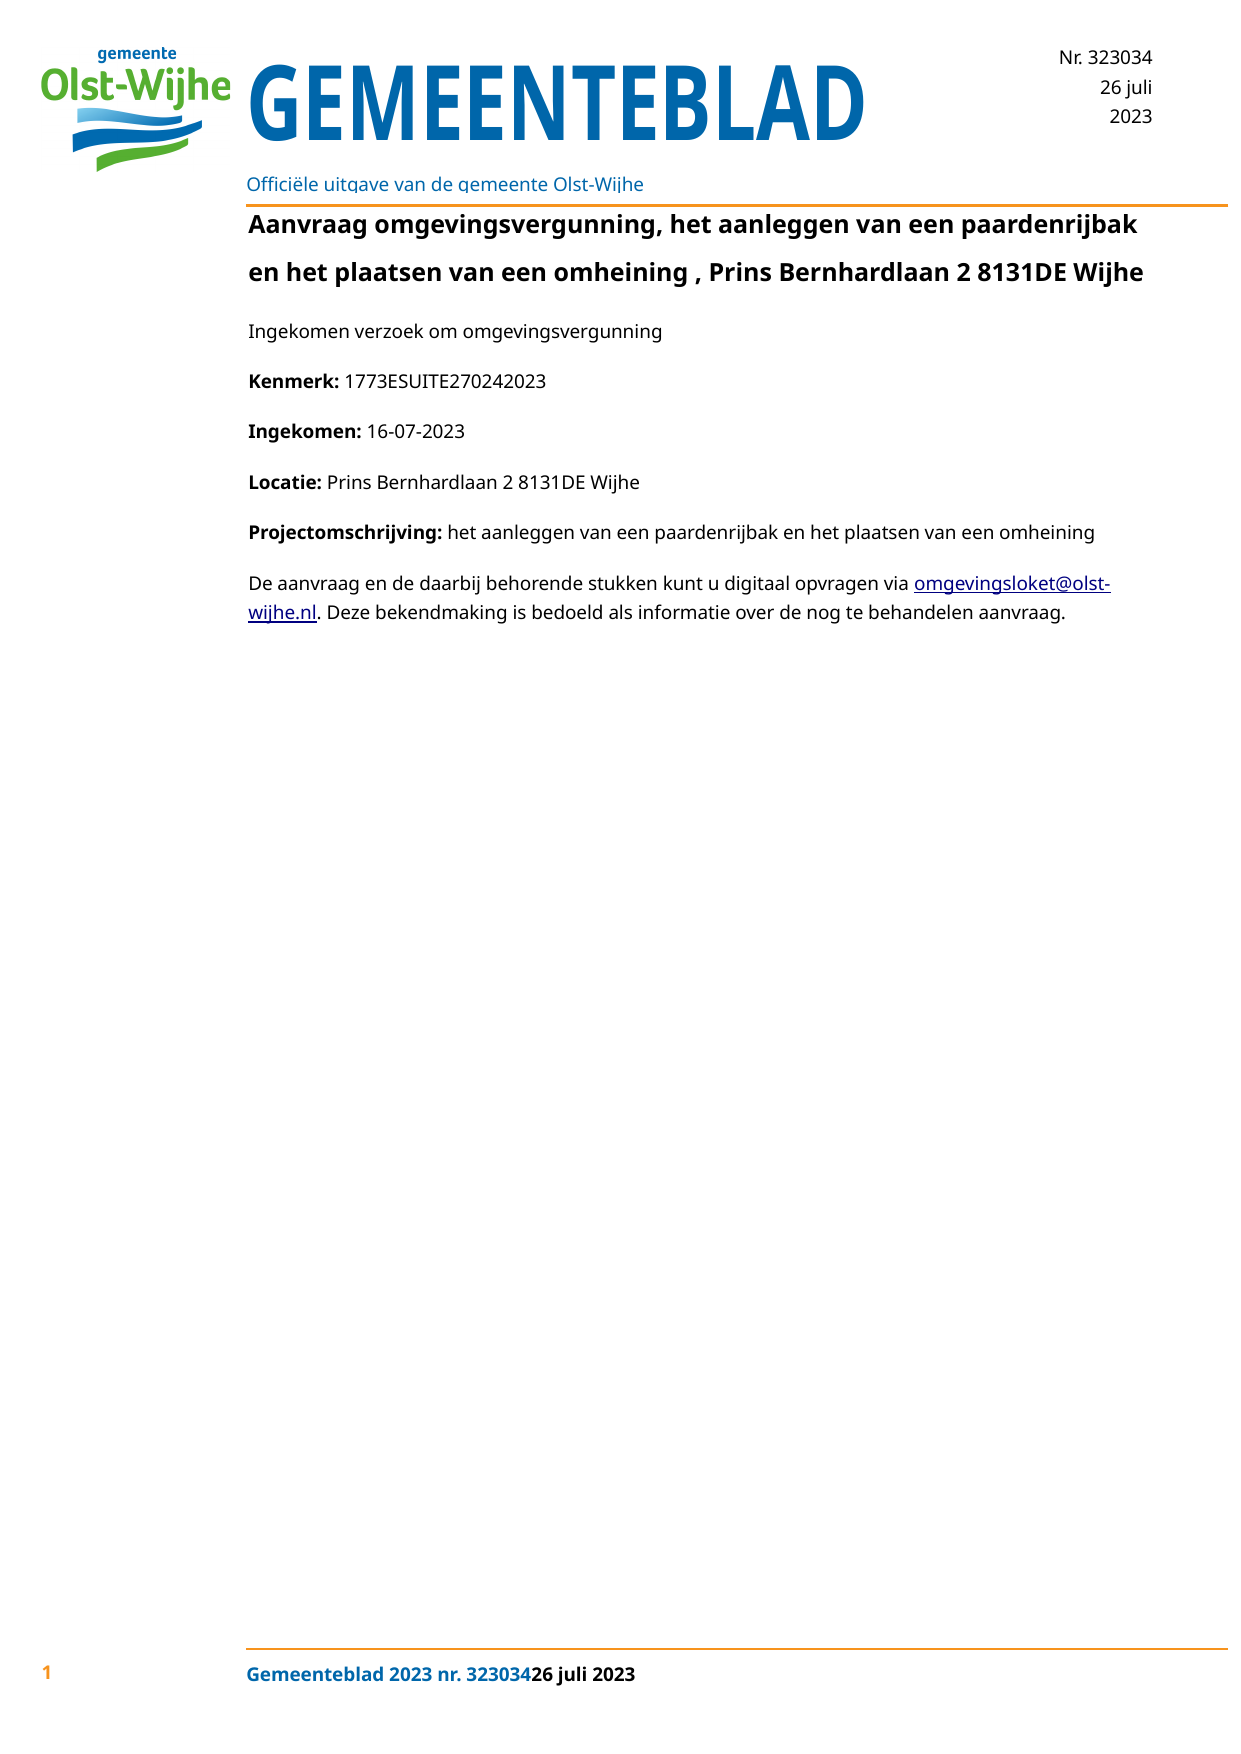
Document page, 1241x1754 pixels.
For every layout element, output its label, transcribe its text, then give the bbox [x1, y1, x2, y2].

text De aanvraag en de daarbij behorende stukken kunt u digitaal opvragen via omgevingsloket@olst-wijhe.nl. Deze bekendmaking is bedoeld als informatie over de nog te behandelen aanvraag. [248, 570, 1152, 625]
text Aanvraag omgevingsvergunning, het aanleggen van een paardenrijbak en het plaatsen van een omheining , Prins Bernhardlaan 2 8131DE Wijhe [248, 207, 1152, 288]
picture [41, 47, 231, 172]
text Locatie: Prins Bernhardlaan 2 8131DE Wijhe [248, 469, 1152, 495]
text Kenmerk: 1773ESUITE270242023 [248, 368, 1152, 394]
text Projectomschrijving: het aanleggen van een paardenrijbak en het plaatsen van een omheining [248, 519, 1152, 545]
text Ingekomen: 16-07-2023 [248, 419, 1152, 444]
text Ingekomen verzoek om omgevingsvergunning [248, 318, 1152, 344]
